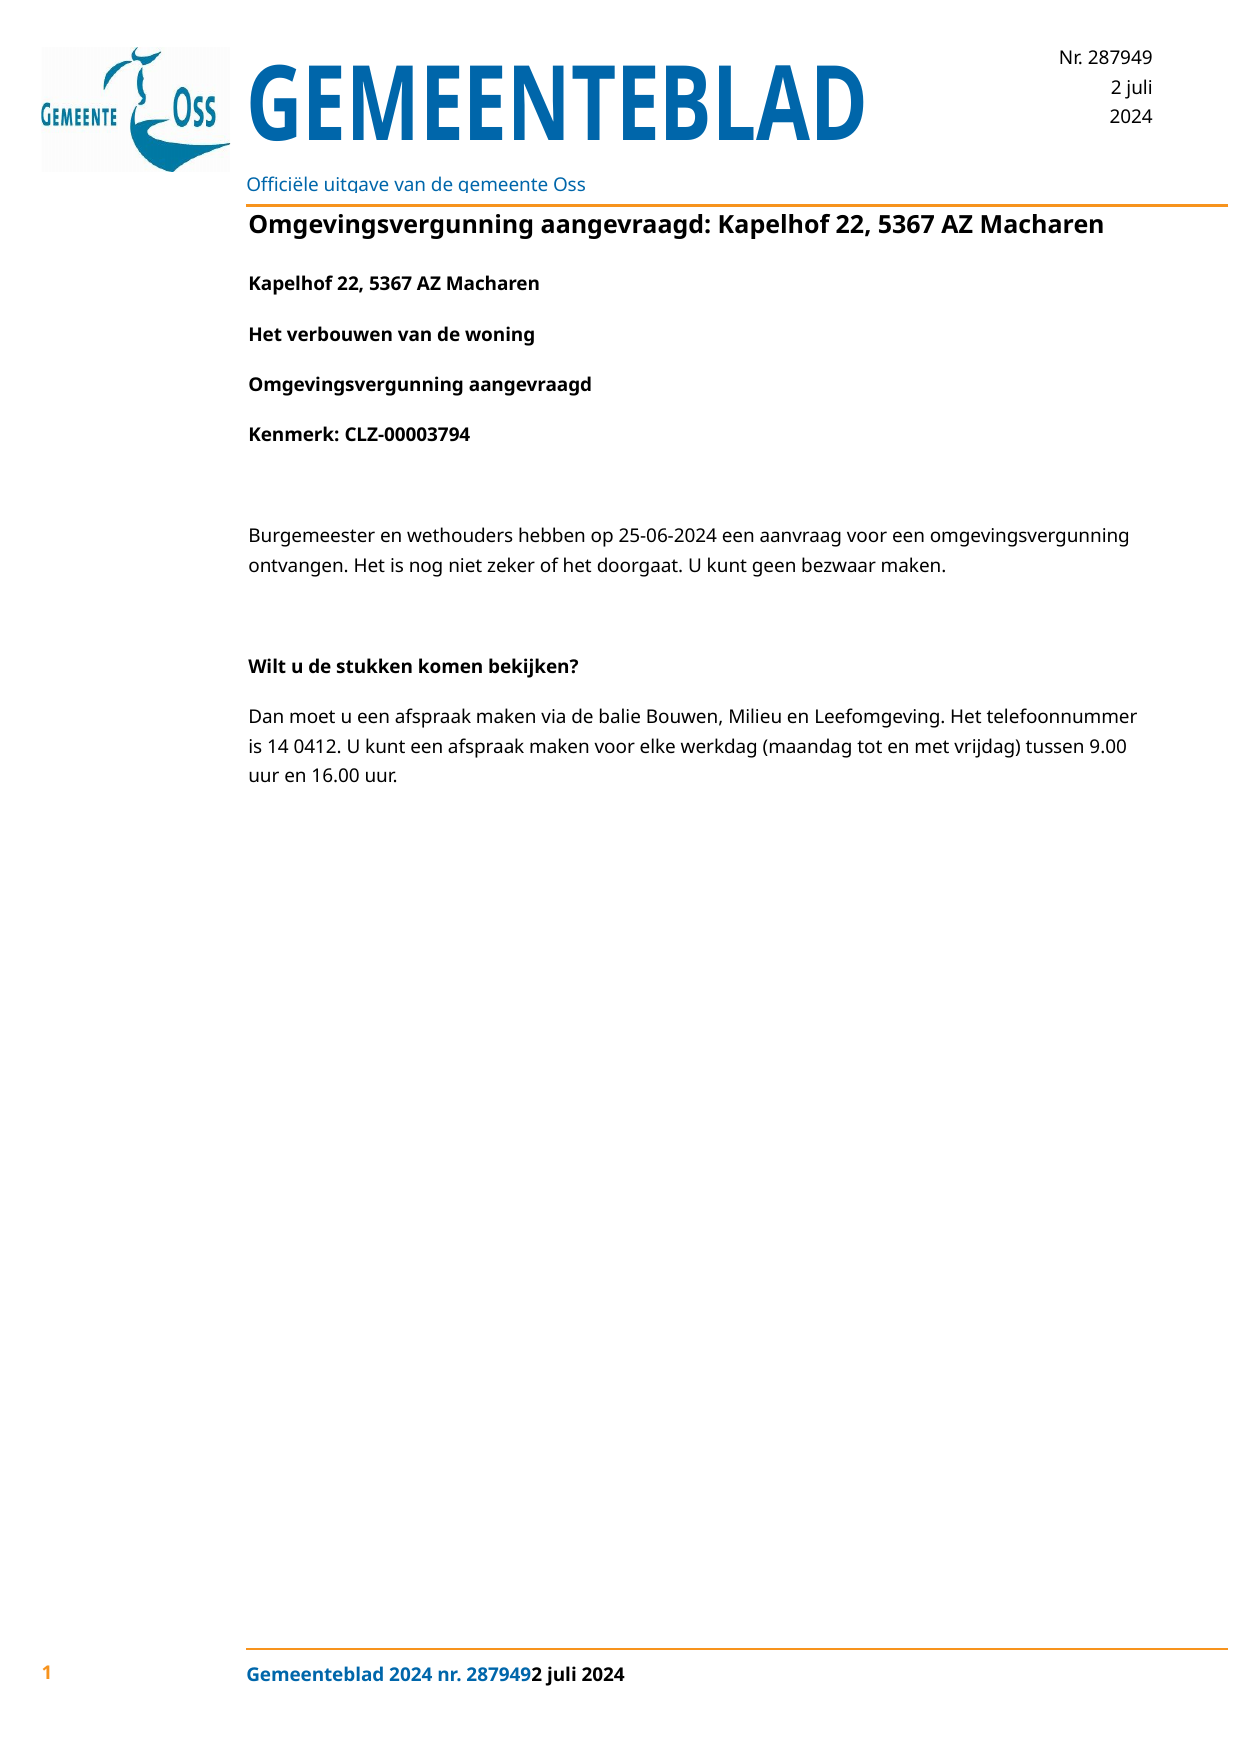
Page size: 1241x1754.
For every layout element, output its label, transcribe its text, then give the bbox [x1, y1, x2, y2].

text Burgemeester en wethouders hebben op 25-06-2024 een aanvraag voor een omgevingsvergunning ontvangen. Het is nog niet zeker of het doorgaat. U kunt geen bezwaar maken. [248, 522, 1152, 578]
text Kenmerk: CLZ-00003794 [248, 422, 1152, 447]
text Het verbouwen van de woning [248, 321, 1152, 346]
text Kapelhof 22, 5367 AZ Macharen [248, 270, 1152, 296]
picture [41, 47, 231, 172]
text Omgevingsvergunning aangevraagd: Kapelhof 22, 5367 AZ Macharen [248, 207, 1152, 241]
text Wilt u de stukken komen bekijken? [248, 653, 1152, 678]
text Omgevingsvergunning aangevraagd [248, 371, 1152, 397]
text Dan moet u een afspraak maken via de balie Bouwen, Milieu en Leefomgeving. Het telefoonnummer is 14 0412. U kunt een afspraak maken voor elke werkdag (maandag tot en met vrijdag) tussen 9.00 uur en 16.00 uur. [248, 703, 1152, 788]
